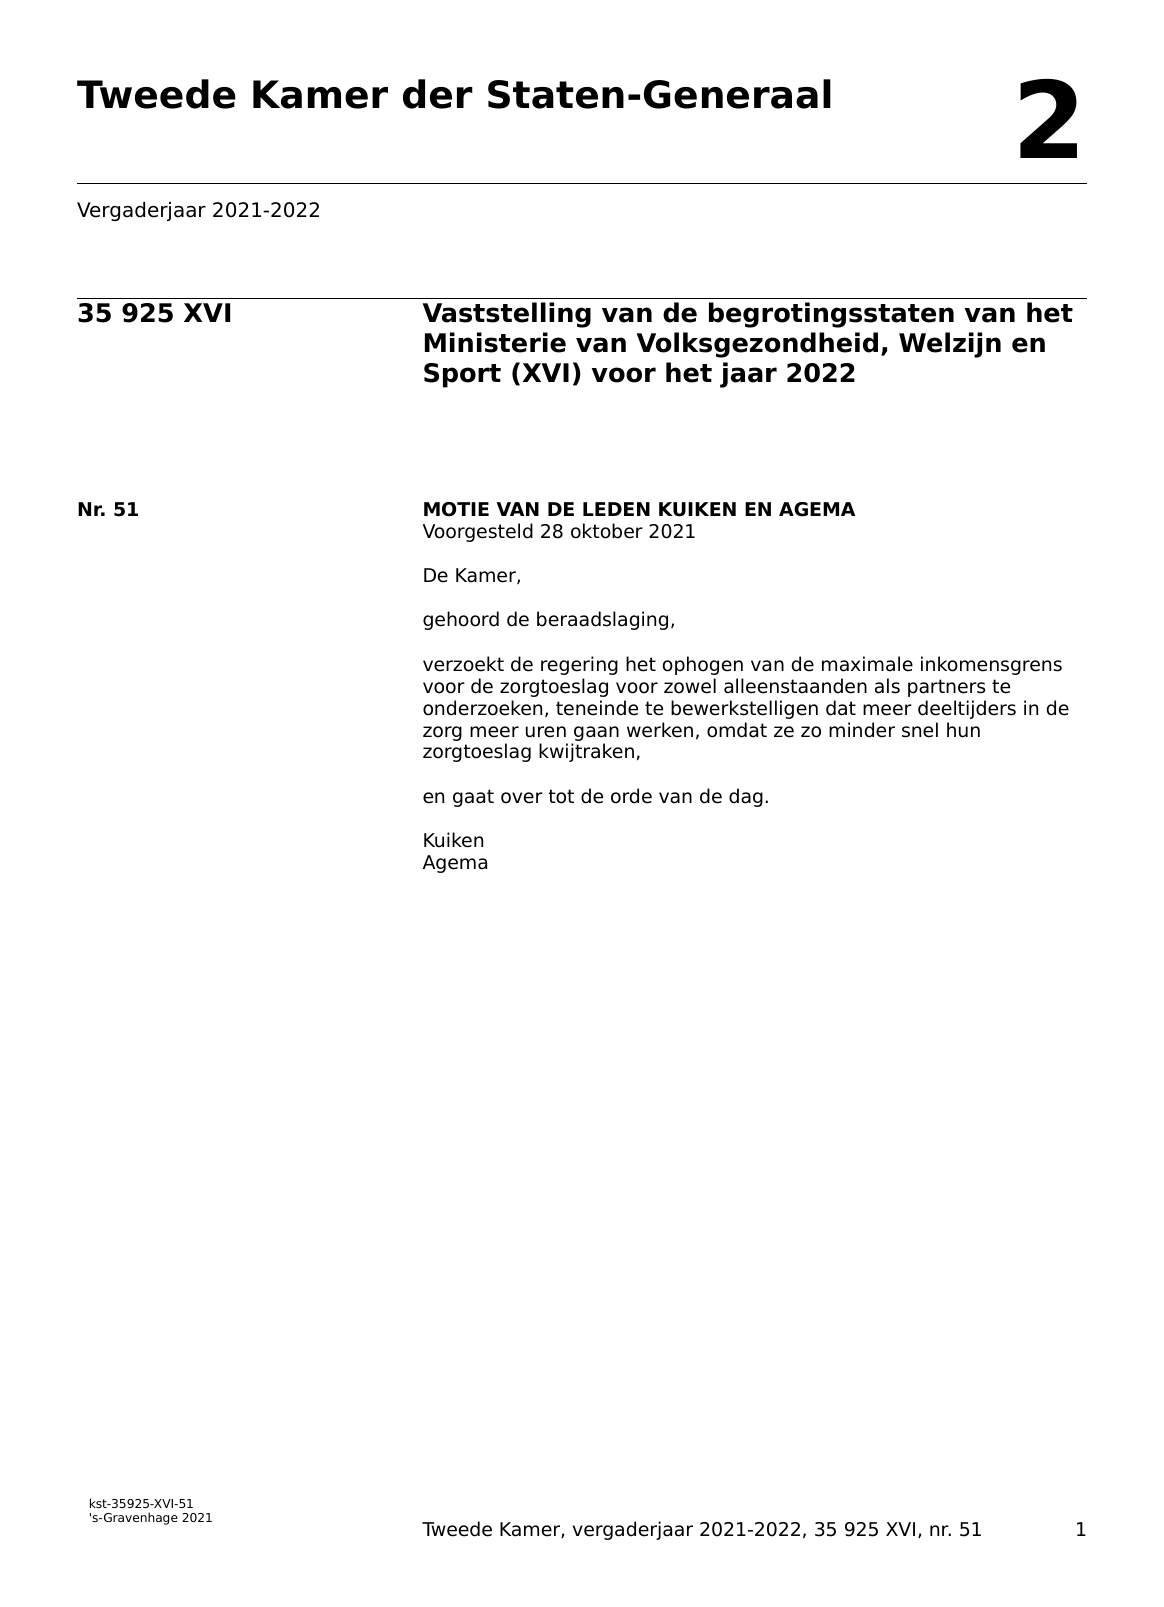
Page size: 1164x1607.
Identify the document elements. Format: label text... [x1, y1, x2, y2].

text Voorgesteld 28 oktober 2021 [422, 521, 1087, 543]
table_header Tweede Kamer der Staten-Generaal [77, 59, 886, 183]
table_cell Vergaderjaar 2021-2022 [77, 184, 1087, 298]
text verzoekt de regering het ophogen van de maximale inkomensgrens voor de zorgtoeslag voor zowel alleenstaanden als partners te onderzoeken, teneinde te bewerkstelligen dat meer deeltijders in de zorg meer uren gaan werken, omdat ze zo minder snel hun zorgtoeslag kwijtraken, [422, 653, 1087, 763]
table_header 2 [886, 59, 1087, 183]
subtitle 35 925 XVI Vaststelling van de begrotingsstaten van het Ministerie van Volksgezondheid, Welzijn en Sport (XVI) voor het jaar 2022 [77, 299, 1087, 388]
text kst-35925-XVI-51 [88, 1497, 323, 1511]
text Kuiken [422, 830, 1087, 852]
text 's-Gravenhage 2021 [88, 1511, 323, 1525]
text en gaat over tot de orde van de dag. [422, 786, 1087, 808]
subtitle Nr. 51 MOTIE VAN DE LEDEN KUIKEN EN AGEMA [77, 499, 1087, 521]
text Agema [422, 852, 1087, 874]
text gehoord de beraadslaging, [422, 609, 1087, 631]
text De Kamer, [422, 565, 1087, 587]
